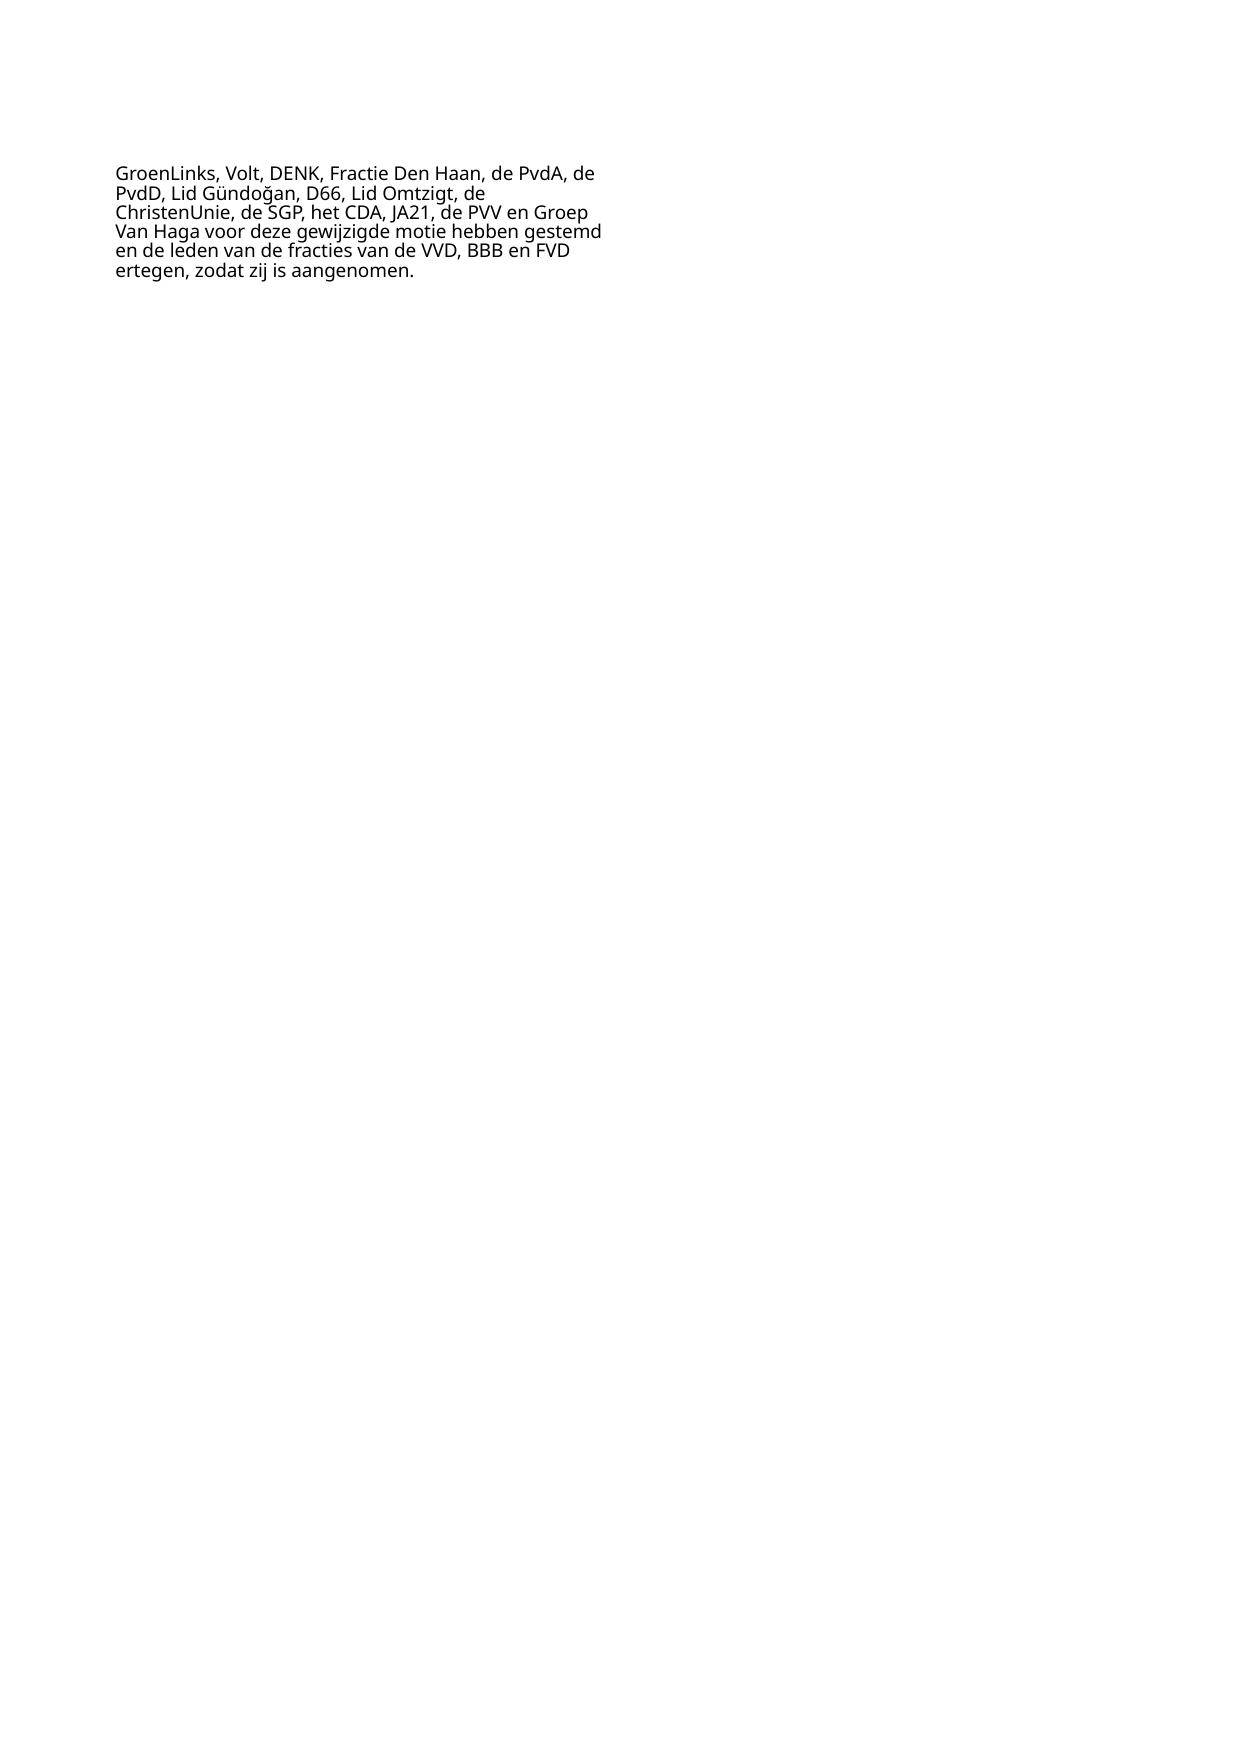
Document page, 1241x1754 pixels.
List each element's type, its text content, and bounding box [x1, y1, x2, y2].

text GroenLinks, Volt, DENK, Fractie Den Haan, de PvdA, de PvdD, Lid Gündoğan, D66, Lid Omtzigt, de ChristenUnie, de SGP, het CDA, JA21, de PVV en Groep Van Haga voor deze gewijzigde motie hebben gestemd en de leden van de fracties van de VVD, BBB en FVD ertegen, zodat zij is aangenomen. [115, 165, 605, 281]
